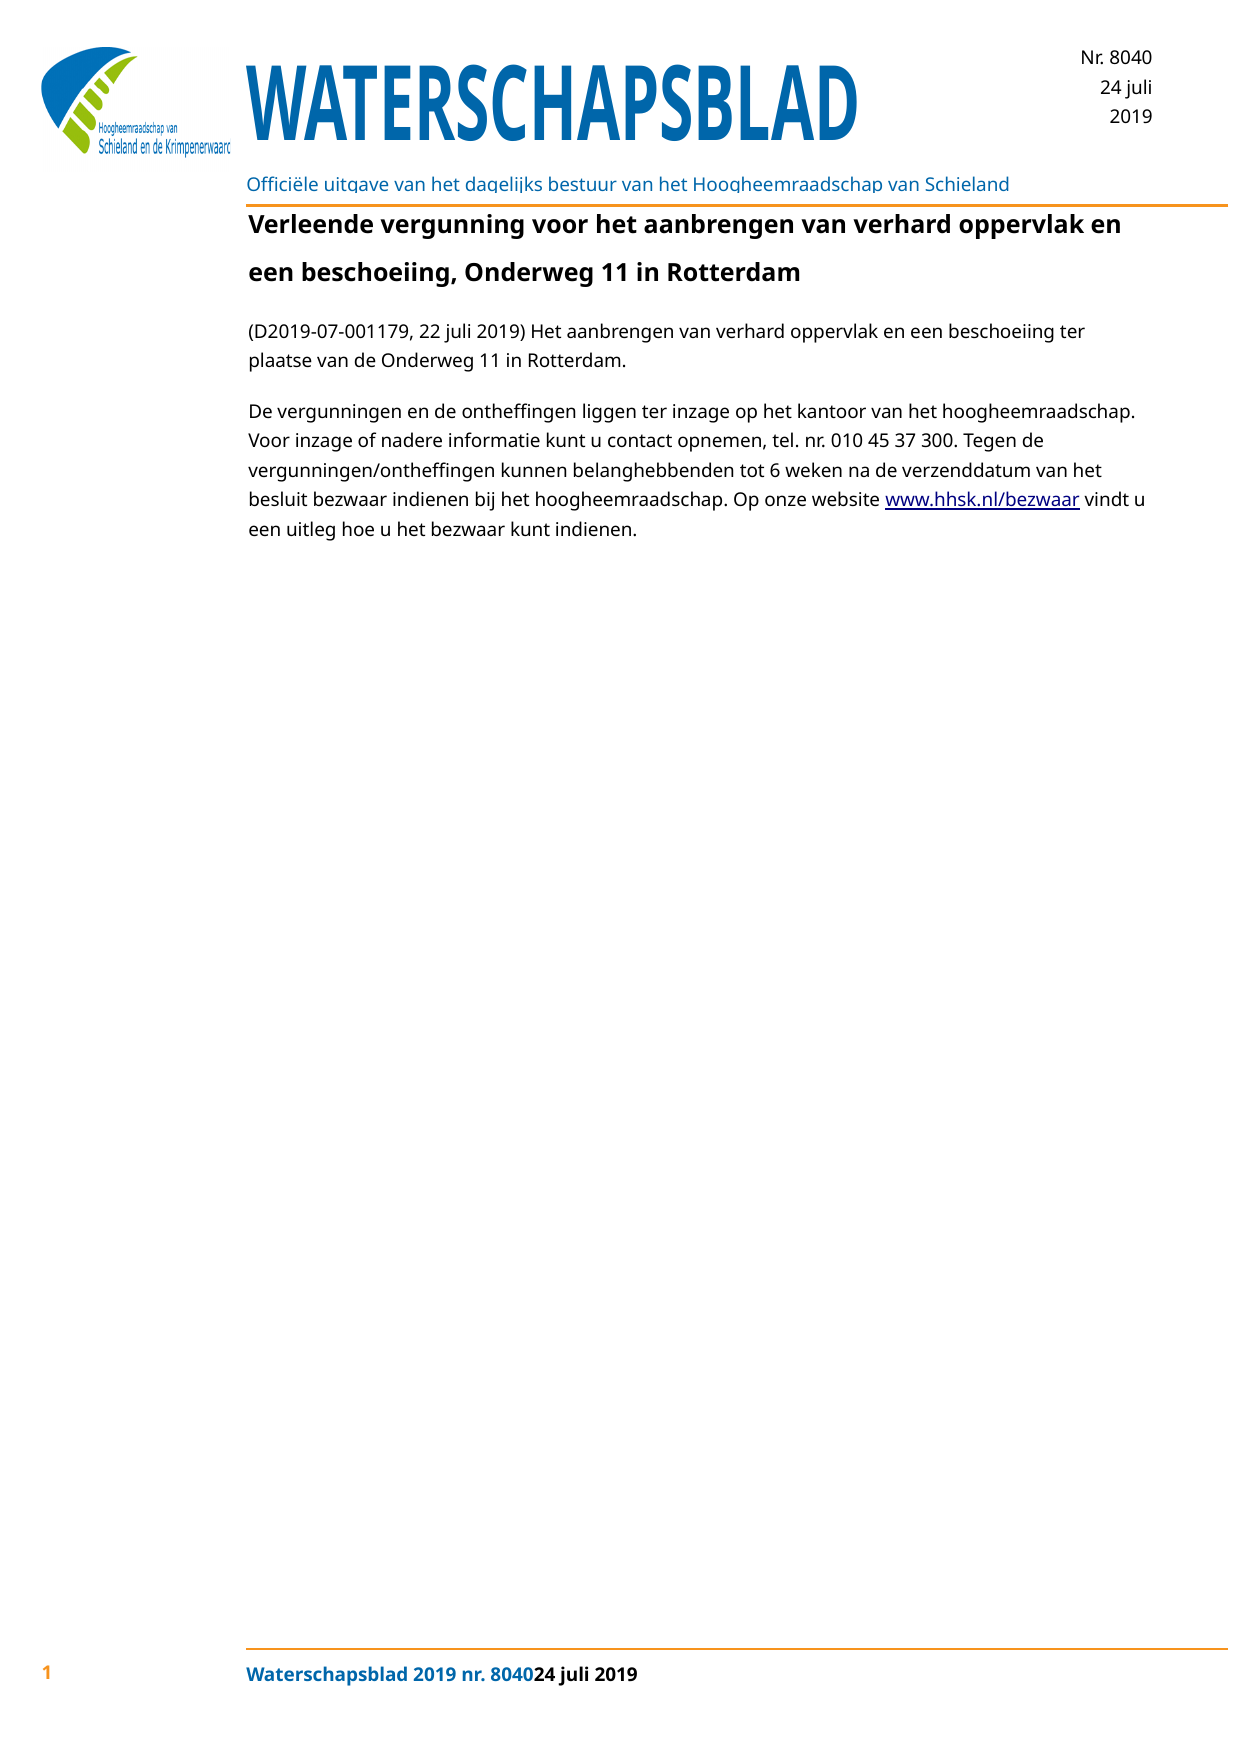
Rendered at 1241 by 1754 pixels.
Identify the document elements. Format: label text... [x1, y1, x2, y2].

text De vergunningen en de ontheffingen liggen ter inzage op het kantoor van het hoogheemraadschap. Voor inzage of nadere informatie kunt u contact opnemen, tel. nr. 010 45 37 300. Tegen de vergunningen/ontheffingen kunnen belanghebbenden tot 6 weken na de verzenddatum van het besluit bezwaar indienen bij het hoogheemraadschap. Op onze website www.hhsk.nl/bezwaar vindt u een uitleg hoe u het bezwaar kunt indienen. [248, 398, 1152, 542]
text Verleende vergunning voor het aanbrengen van verhard oppervlak en een beschoeiing, Onderweg 11 in Rotterdam [248, 207, 1152, 288]
text (D2019-07-001179, 22 juli 2019) Het aanbrengen van verhard oppervlak en een beschoeiing ter plaatse van de Onderweg 11 in Rotterdam. [248, 318, 1152, 373]
picture [41, 47, 231, 172]
